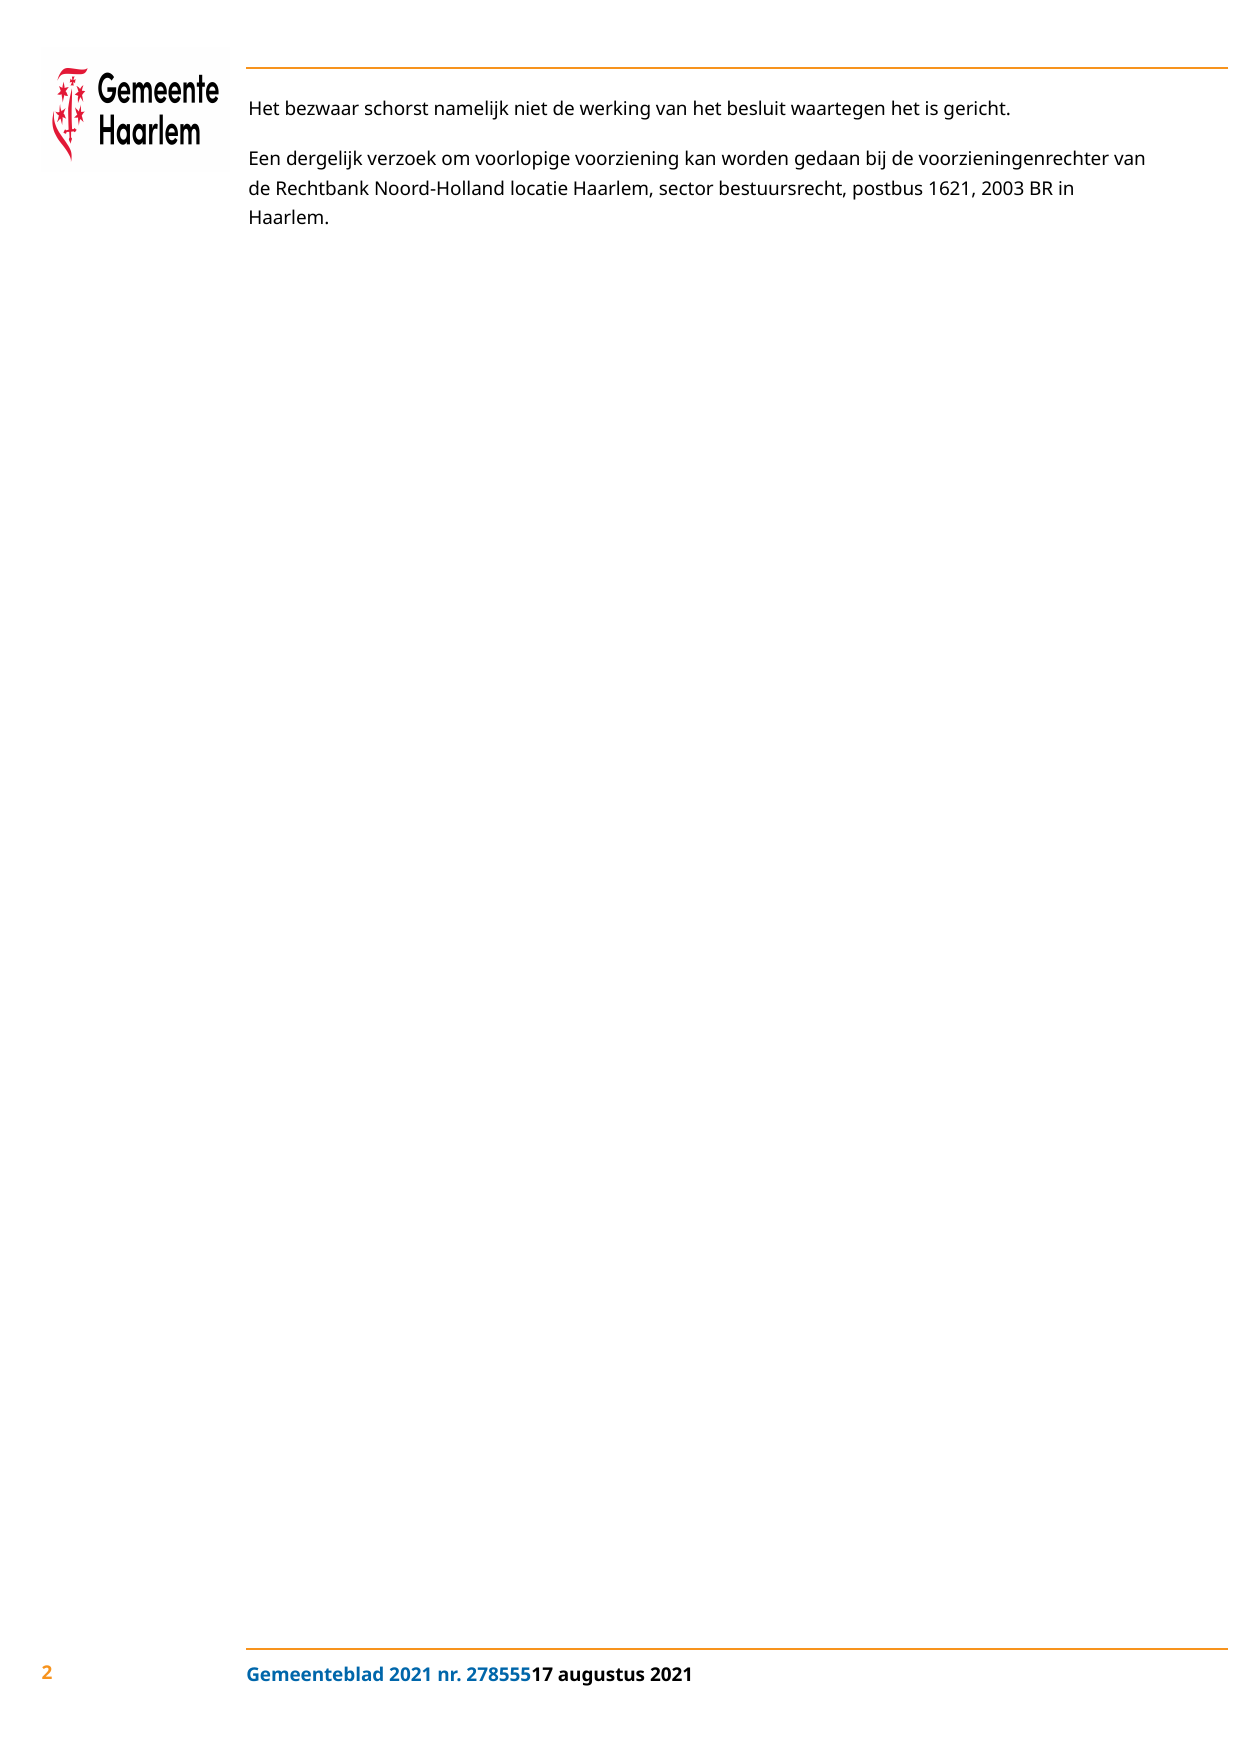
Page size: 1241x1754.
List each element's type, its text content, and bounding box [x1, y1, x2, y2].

picture [41, 47, 231, 172]
text Een dergelijk verzoek om voorlopige voorziening kan worden gedaan bij de voorzieningenrechter van de Rechtbank Noord-Holland locatie Haarlem, sector bestuursrecht, postbus 1621, 2003 BR in Haarlem. [248, 145, 1152, 230]
text Het bezwaar schorst namelijk niet de werking van het besluit waartegen het is gericht. [248, 95, 1152, 121]
